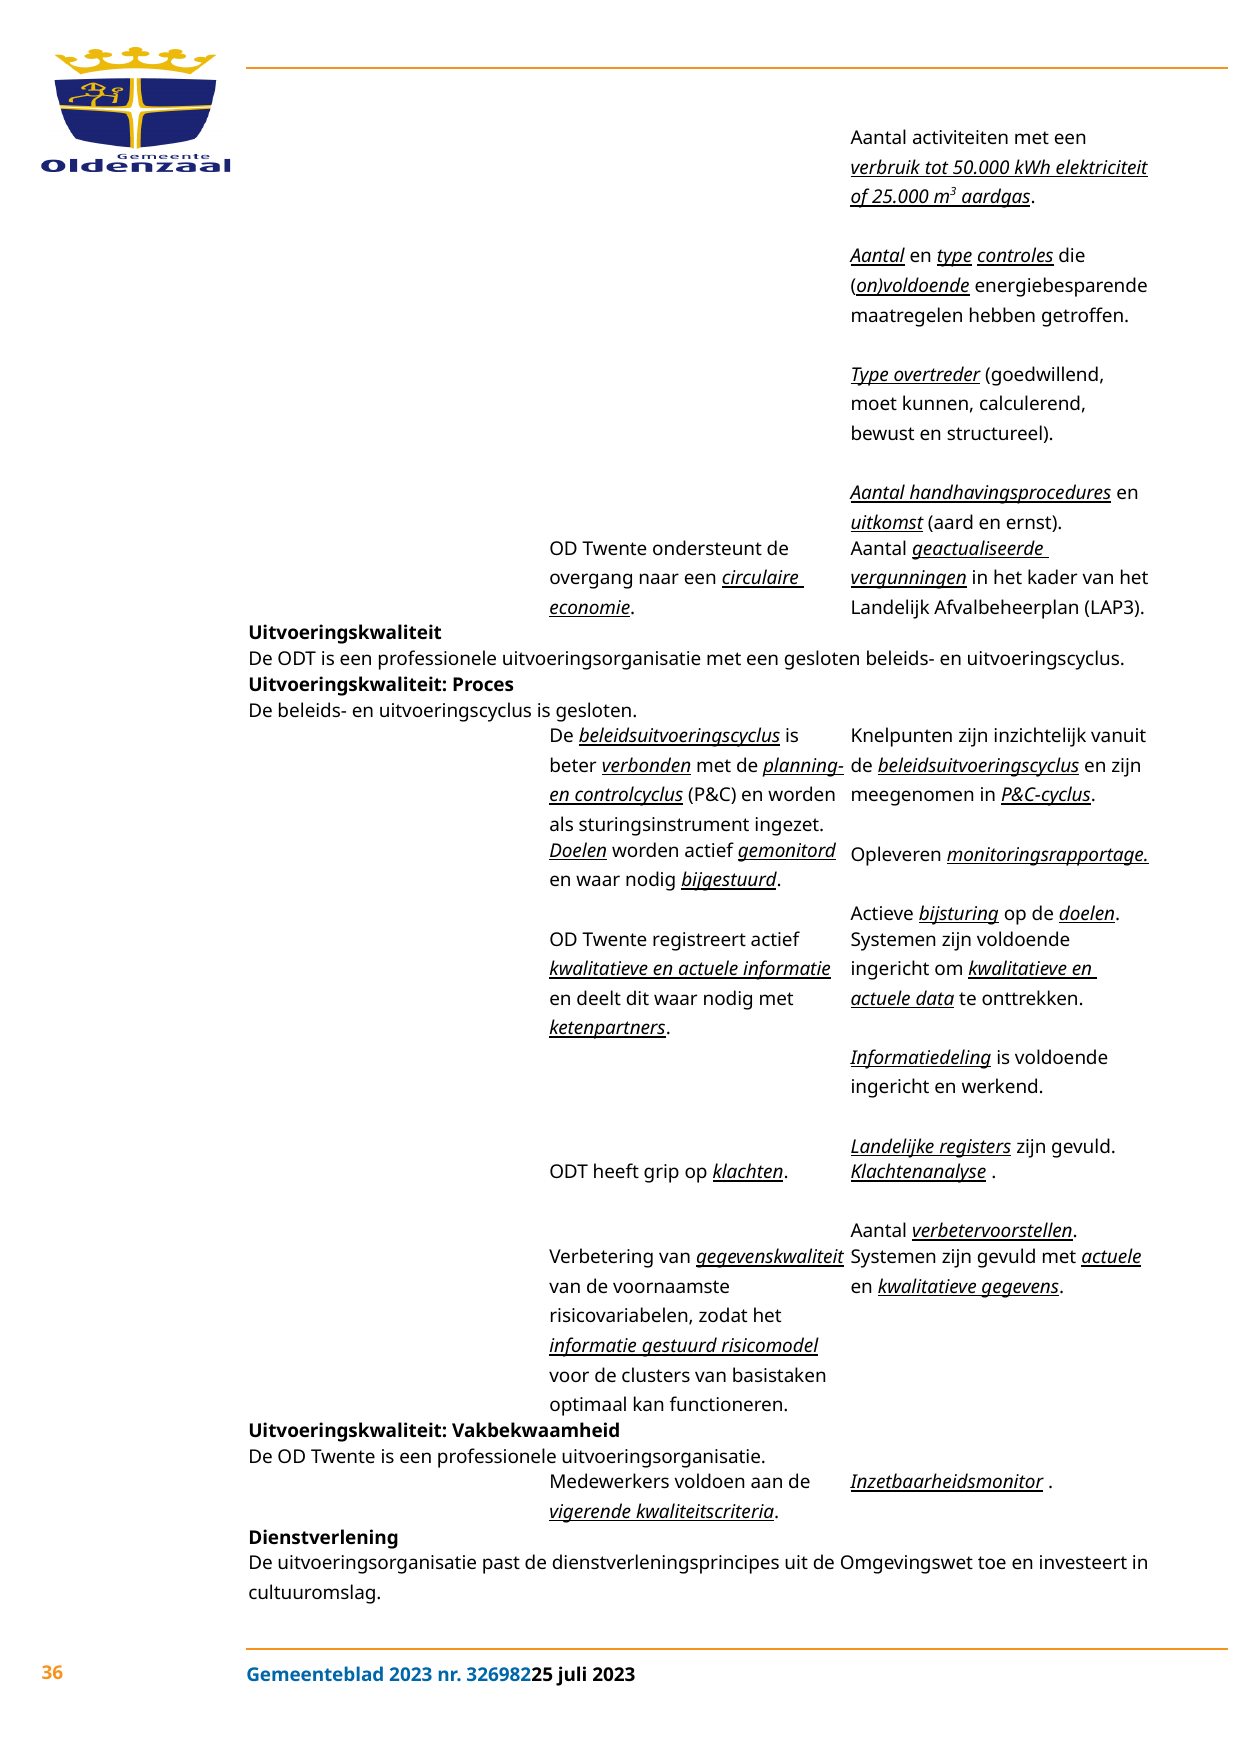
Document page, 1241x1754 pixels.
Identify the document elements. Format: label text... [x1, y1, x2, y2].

table_cell Uitvoeringskwaliteit: Proces [248, 671, 1152, 697]
picture [41, 47, 231, 172]
table_cell Klachtenanalyse . Aantal verbetervoorstellen. [850, 1159, 1152, 1243]
table_cell Dienstverlening [248, 1524, 1152, 1549]
table_cell [549, 95, 850, 535]
table_cell Verbetering van gegevenskwaliteit van de voornaamste risicovariabelen, zodat het informatie gestuurd risicomodel voor de clusters van basistaken optimaal kan functioneren. [549, 1244, 850, 1417]
table_cell [248, 1469, 549, 1524]
table_cell Uitvoeringskwaliteit: Vakbekwaamheid [248, 1417, 1152, 1443]
table_cell [248, 95, 549, 619]
table_cell Uitvoeringskwaliteit [248, 620, 1152, 645]
table_cell OD Twente ondersteunt de overgang naar een circulaire economie. [549, 535, 850, 619]
table_cell Knelpunten zijn inzichtelijk vanuit de beleidsuitvoeringscyclus en zijn meegenomen in P&C-cyclus. Opleveren monitoringsrapportage. Actieve bijsturing op de doelen. [850, 723, 1152, 926]
table_cell ODT heeft grip op klachten. [549, 1159, 850, 1243]
table_cell De uitvoeringsorganisatie past de dienstverleningsprincipes uit de Omgevingswet toe en investeert in cultuuromslag. [248, 1550, 1152, 1605]
table_cell Aantal geactualiseerde vergunningen in het kader van het Landelijk Afvalbeheerplan (LAP3). [850, 535, 1152, 619]
table_cell De OD Twente is een professionele uitvoeringsorganisatie. [248, 1443, 1152, 1468]
table_cell [248, 723, 549, 1417]
table_cell OD Twente registreert actief kwalitatieve en actuele informatie en deelt dit waar nodig met ketenpartners. [549, 926, 850, 1158]
table_cell Aantal activiteiten met een verbruik tot 50.000 kWh elektriciteit of 25.000 m3 aardgas. Aantal en type controles die (on)voldoende energiebesparende maatregelen hebben getroffen. Type overtreder (goedwillend, moet kunnen, calculerend, bewust en structureel). Aantal handhavingsprocedures en uitkomst (aard en ernst). [850, 95, 1152, 535]
table_cell Systemen zijn voldoende ingericht om kwalitatieve en actuele data te onttrekken. Informatiedeling is voldoende ingericht en werkend. Landelijke registers zijn gevuld. [850, 926, 1152, 1158]
table_cell Medewerkers voldoen aan de vigerende kwaliteitscriteria. [549, 1469, 850, 1524]
table_cell De beleids- en uitvoeringscyclus is gesloten. [248, 697, 1152, 722]
table_cell Systemen zijn gevuld met actuele en kwalitatieve gegevens. [850, 1244, 1152, 1417]
table_cell Doelen worden actief gemonitord en waar nodig bijgestuurd. [549, 837, 850, 926]
table_cell De ODT is een professionele uitvoeringsorganisatie met een gesloten beleids- en uitvoeringscyclus. [248, 645, 1152, 671]
table_cell Inzetbaarheidsmonitor . [850, 1469, 1152, 1524]
table_cell De beleidsuitvoeringscyclus is beter verbonden met de planning- en controlcyclus (P&C) en worden als sturingsinstrument ingezet. [549, 723, 850, 837]
